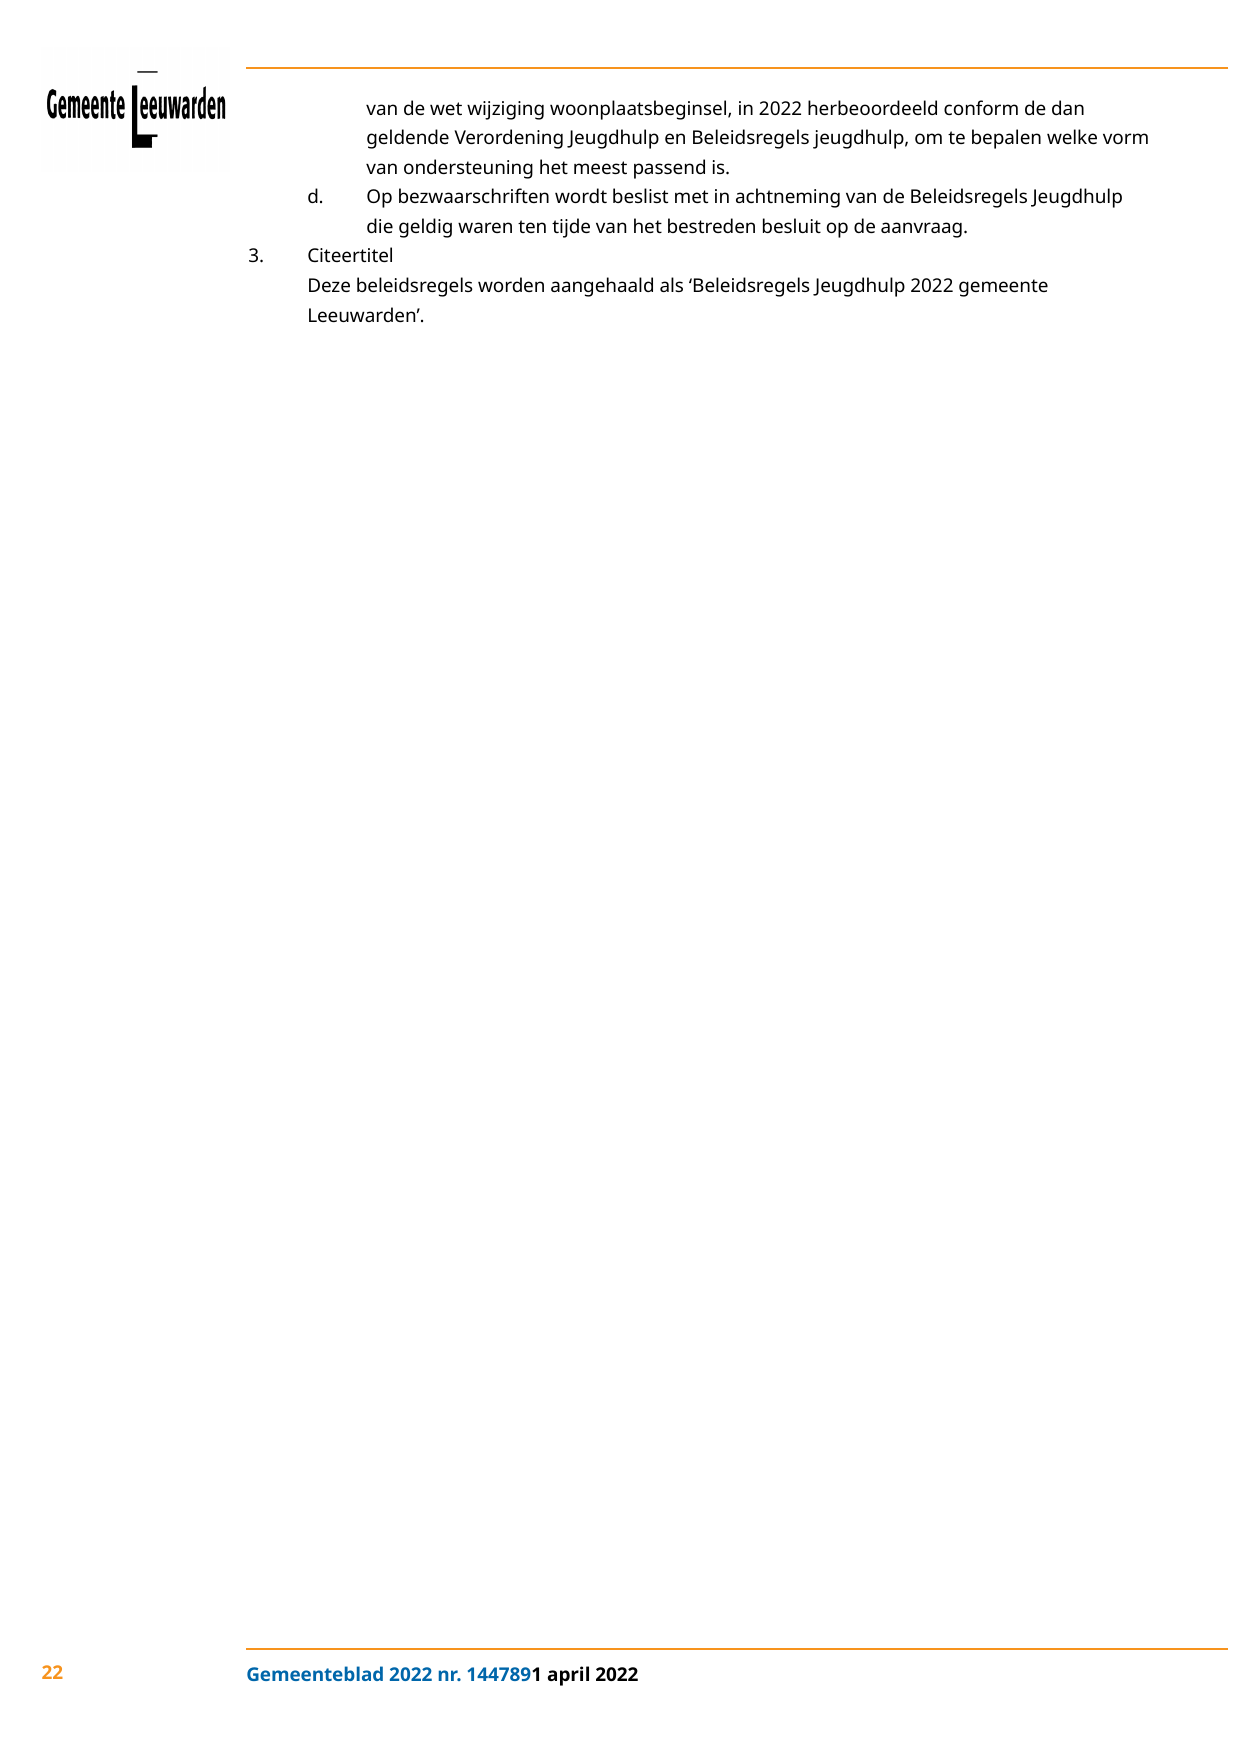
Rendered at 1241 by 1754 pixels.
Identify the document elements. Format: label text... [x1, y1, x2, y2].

picture [41, 47, 231, 172]
list van de wet wijziging woonplaatsbeginsel, in 2022 herbeoordeeld conform de dan geldende Verordening Jeugdhulp en Beleidsregels jeugdhulp, om te bepalen welke vorm van ondersteuning het meest passend is. [307, 95, 1152, 180]
list Op bezwaarschriften wordt beslist met in achtneming van de Beleidsregels Jeugdhulp die geldig waren ten tijde van het bestreden besluit op de aanvraag. [307, 183, 1152, 239]
list Citeertitel [248, 243, 1152, 268]
list Deze beleidsregels worden aangehaald als ‘Beleidsregels Jeugdhulp 2022 gemeente Leeuwarden’. [248, 272, 1152, 328]
